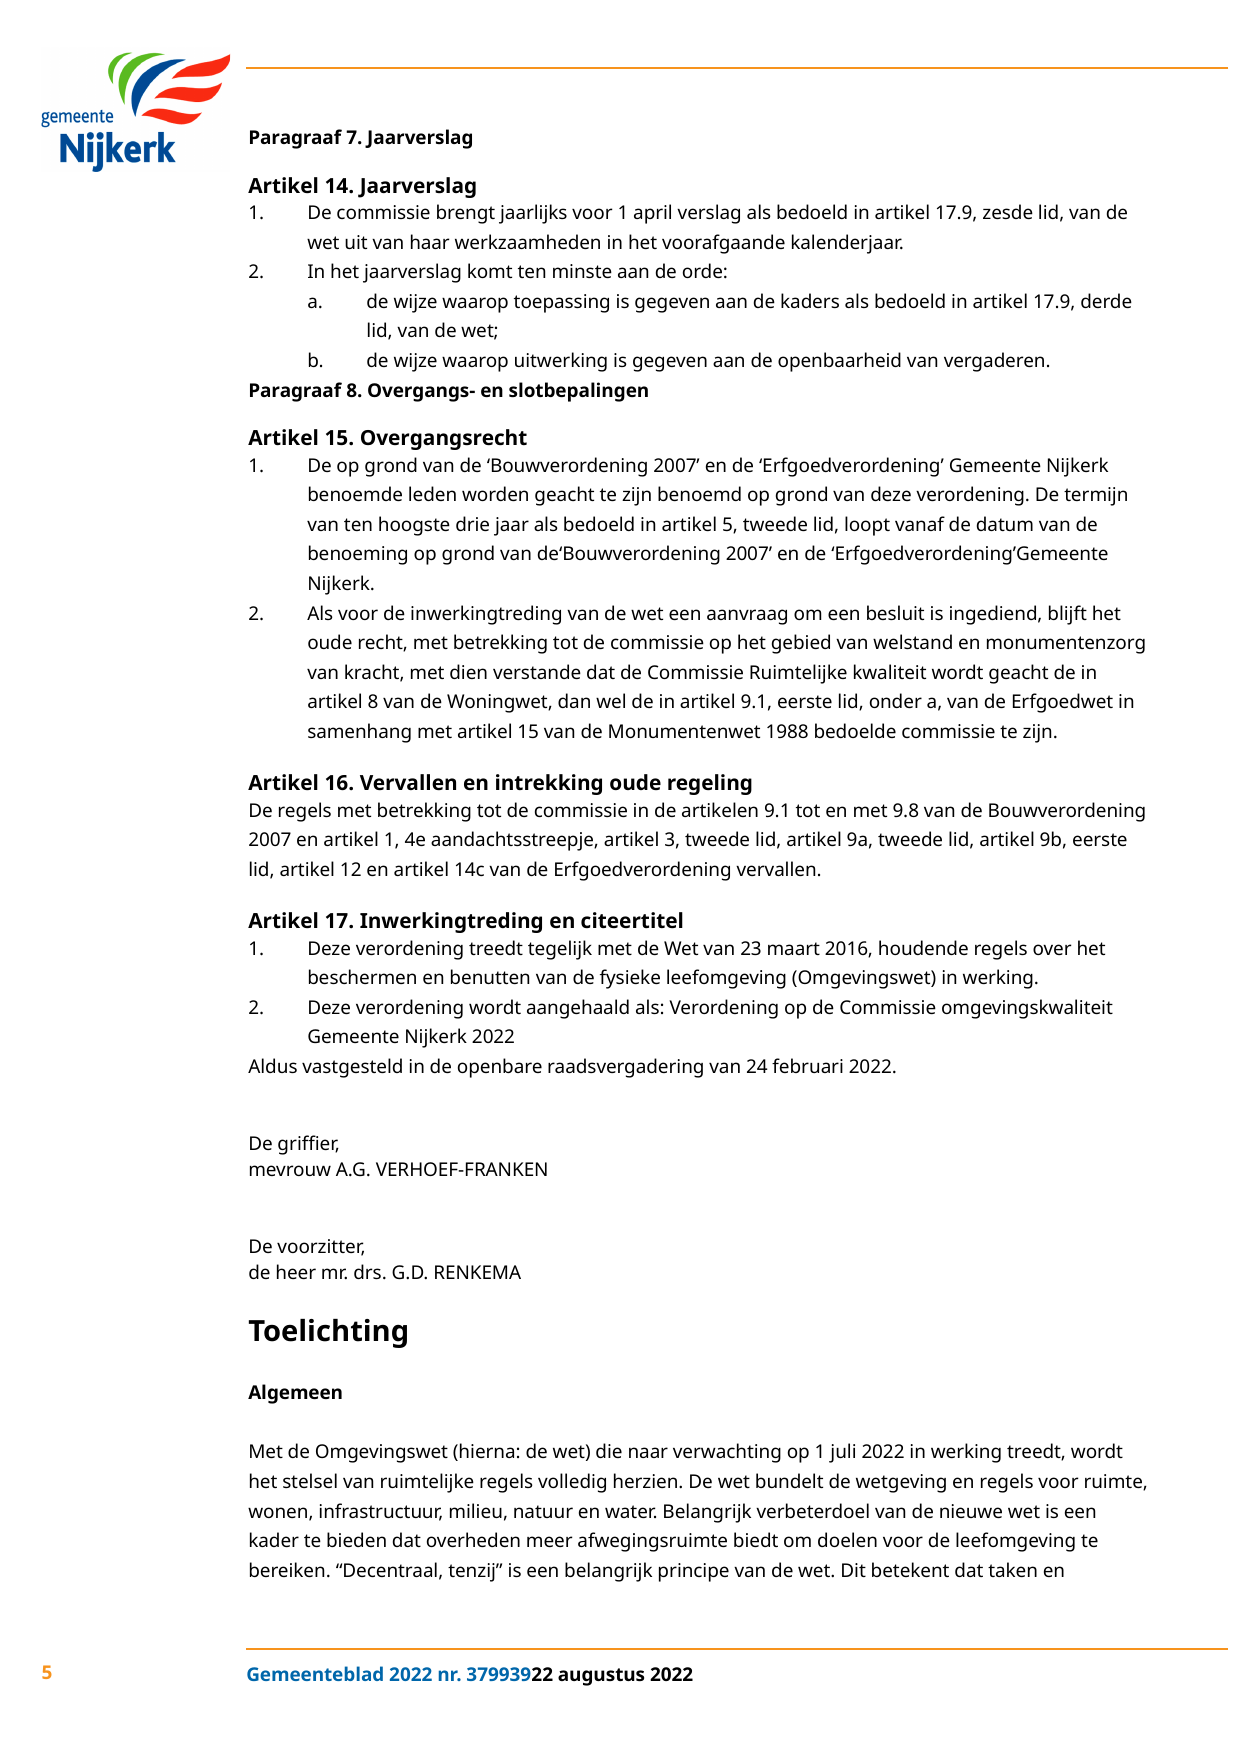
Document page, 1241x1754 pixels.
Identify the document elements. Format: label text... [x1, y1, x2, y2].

text Artikel 16. Vervallen en intrekking oude regeling [248, 768, 1152, 797]
list Deze verordening wordt aangehaald als: Verordening op de Commissie omgevingskwaliteit Gemeente Nijkerk 2022 [248, 994, 1152, 1049]
text De voorzitter, [248, 1233, 1152, 1259]
text mevrouw A.G. VERHOEF-FRANKEN [248, 1156, 1152, 1182]
text Artikel 14. Jaarverslag [248, 171, 1152, 199]
text Aldus vastgesteld in de openbare raadsvergadering van 24 februari 2022. [248, 1053, 1152, 1079]
text Paragraaf 8. Overgangs- en slotbepalingen [248, 377, 1152, 403]
list In het jaarverslag komt ten minste aan de orde: [248, 258, 1152, 284]
text Artikel 17. Inwerkingtreding en citeertitel [248, 907, 1152, 935]
text de heer mr. drs. G.D. RENKEMA [248, 1259, 1152, 1285]
text Algemeen [248, 1379, 1152, 1405]
text Met de Omgevingswet (hierna: de wet) die naar verwachting op 1 juli 2022 in werking treedt, wordt het stelsel van ruimtelijke regels volledig herzien. De wet bundelt de wetgeving en regels voor ruimte, wonen, infrastructuur, milieu, natuur en water. Belangrijk verbeterdoel van de nieuwe wet is een kader te bieden dat overheden meer afwegingsruimte biedt om doelen voor de leefomgeving te bereiken. “Decentraal, tenzij” is een belangrijk principe van de wet. Dit betekent dat taken en [248, 1439, 1152, 1583]
list Deze verordening treedt tegelijk met de Wet van 23 maart 2016, houdende regels over het beschermen en benutten van de fysieke leefomgeving (Omgevingswet) in werking. [248, 935, 1152, 990]
text Paragraaf 7. Jaarverslag [248, 124, 1152, 150]
list de wijze waarop toepassing is gegeven aan de kaders als bedoeld in artikel 17.9, derde lid, van de wet; [307, 288, 1152, 343]
list De op grond van de ‘Bouwverordening 2007’ en de ‘Erfgoedverordening’ Gemeente Nijkerk benoemde leden worden geacht te zijn benoemd op grond van deze verordening. De termijn van ten hoogste drie jaar als bedoeld in artikel 5, tweede lid, loopt vanaf de datum van de benoeming op grond van de‘Bouwverordening 2007’ en de ‘Erfgoedverordening’Gemeente Nijkerk. [248, 452, 1152, 596]
list De commissie brengt jaarlijks voor 1 april verslag als bedoeld in artikel 17.9, zesde lid, van de wet uit van haar werkzaamheden in het voorafgaande kalenderjaar. [248, 199, 1152, 255]
picture [41, 47, 231, 172]
text Artikel 15. Overgangsrecht [248, 423, 1152, 452]
list de wijze waarop uitwerking is gegeven aan de openbaarheid van vergaderen. [307, 347, 1152, 373]
list Als voor de inwerkingtreding van de wet een aanvraag om een besluit is ingediend, blijft het oude recht, met betrekking tot de commissie op het gebied van welstand en monumentenzorg van kracht, met dien verstande dat de Commissie Ruimtelijke kwaliteit wordt geacht de in artikel 8 van de Woningwet, dan wel de in artikel 9.1, eerste lid, onder a, van de Erfgoedwet in samenhang met artikel 15 van de Monumentenwet 1988 bedoelde commissie te zijn. [248, 600, 1152, 744]
text De regels met betrekking tot de commissie in de artikelen 9.1 tot en met 9.8 van de Bouwverordening 2007 en artikel 1, 4e aandachtsstreepje, artikel 3, tweede lid, artikel 9a, tweede lid, artikel 9b, eerste lid, artikel 12 en artikel 14c van de Erfgoedverordening vervallen. [248, 797, 1152, 882]
text Toelichting [248, 1311, 1152, 1350]
text De griffier, [248, 1131, 1152, 1156]
